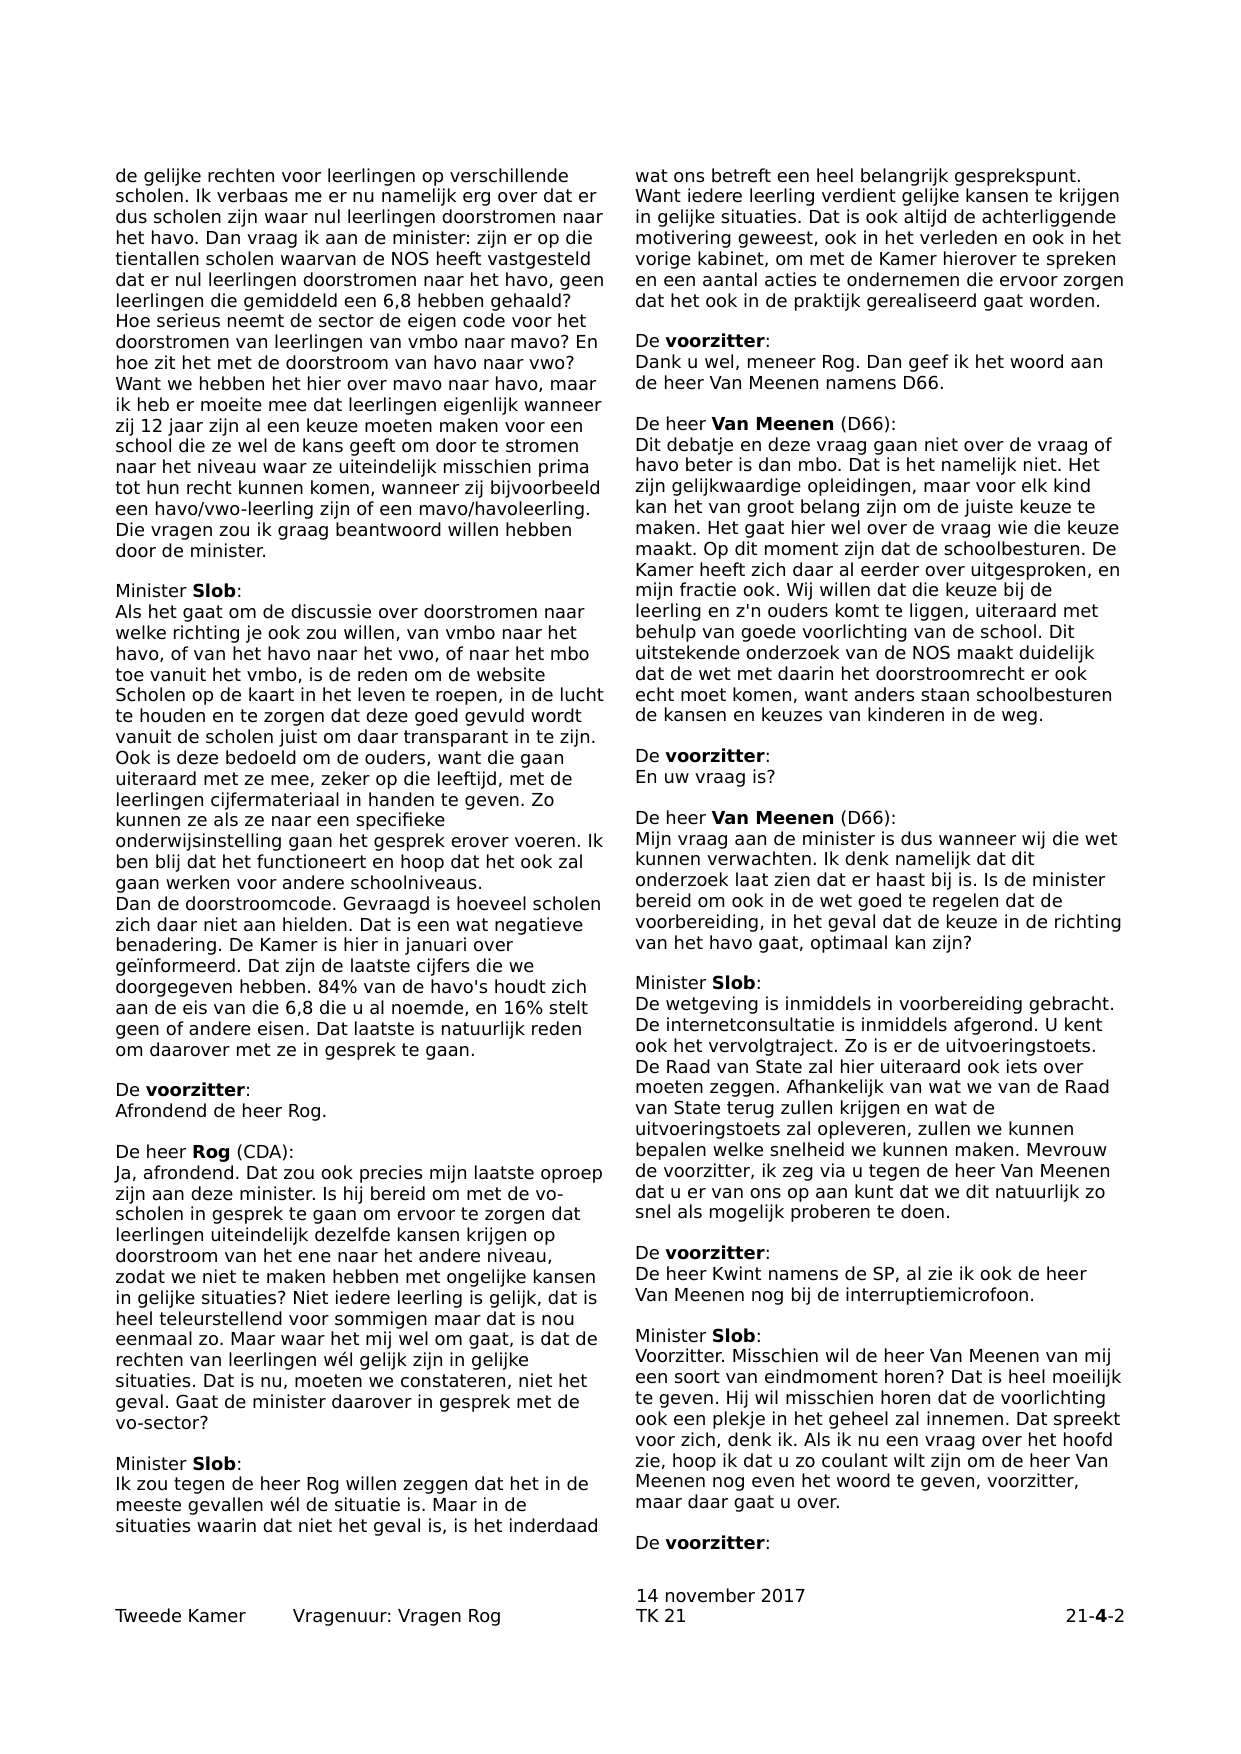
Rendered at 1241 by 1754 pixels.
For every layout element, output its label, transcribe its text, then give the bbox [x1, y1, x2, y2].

text Dank u wel, meneer Rog. Dan geef ik het woord aan de heer Van Meenen namens D66. [635, 352, 1125, 393]
text De voorzitter: [115, 1080, 605, 1101]
text De voorzitter: [635, 1533, 1125, 1554]
text De heer Van Meenen (D66): [635, 807, 1125, 828]
text De heer Rog (CDA): [115, 1142, 605, 1162]
text Ja, afrondend. Dat zou ook precies mijn laatste oproep zijn aan deze minister. Is hij bereid om met de vo-scholen in gesprek te gaan om ervoor te zorgen dat leerlingen uiteindelijk dezelfde kansen krijgen op doorstroom van het ene naar het andere niveau, zodat we niet te maken hebben met ongelijke kansen in gelijke situaties? Niet iedere leerling is gelijk, dat is heel teleurstellend voor sommigen maar dat is nou eenmaal zo. Maar waar het mij wel om gaat, is dat de rechten van leerlingen wél gelijk zijn in gelijke situaties. Dat is nu, moeten we constateren, niet het geval. Gaat de minister daarover in gesprek met de vo-sector? [115, 1162, 605, 1433]
text Dit debatje en deze vraag gaan niet over de vraag of havo beter is dan mbo. Dat is het namelijk niet. Het zijn gelijkwaardige opleidingen, maar voor elk kind kan het van groot belang zijn om de juiste keuze te maken. Het gaat hier wel over de vraag wie die keuze maakt. Op dit moment zijn dat de schoolbesturen. De Kamer heeft zich daar al eerder over uitgesproken, en mijn fractie ook. Wij willen dat die keuze bij de leerling en z'n ouders komt te liggen, uiteraard met behulp van goede voorlichting van de school. Dit uitstekende onderzoek van de NOS maakt duidelijk dat de wet met daarin het doorstroomrecht er ook echt moet komen, want anders staan schoolbesturen de kansen en keuzes van kinderen in de weg. [635, 434, 1125, 726]
text wat ons betreft een heel belangrijk gesprekspunt. Want iedere leerling verdient gelijke kansen te krijgen in gelijke situaties. Dat is ook altijd de achterliggende motivering geweest, ook in het verleden en ook in het vorige kabinet, om met de Kamer hierover te spreken en een aantal acties te ondernemen die ervoor zorgen dat het ook in de praktijk gerealiseerd gaat worden. [635, 165, 1125, 311]
text Als het gaat om de discussie over doorstromen naar welke richting je ook zou willen, van vmbo naar het havo, of van het havo naar het vwo, of naar het mbo toe vanuit het vmbo, is de reden om de website Scholen op de kaart in het leven te roepen, in de lucht te houden en te zorgen dat deze goed gevuld wordt vanuit de scholen juist om daar transparant in te zijn. Ook is deze bedoeld om de ouders, want die gaan uiteraard met ze mee, zeker op die leeftijd, met de leerlingen cijfermateriaal in handen te geven. Zo kunnen ze als ze naar een specifieke onderwijsinstelling gaan het gesprek erover voeren. Ik ben blij dat het functioneert en hoop dat het ook zal gaan werken voor andere schoolniveaus. [115, 602, 605, 893]
text Mijn vraag aan de minister is dus wanneer wij die wet kunnen verwachten. Ik denk namelijk dat dit onderzoek laat zien dat er haast bij is. Is de minister bereid om ook in de wet goed te regelen dat de voorbereiding, in het geval dat de keuze in de richting van het havo gaat, optimaal kan zijn? [635, 828, 1125, 953]
text Ik zou tegen de heer Rog willen zeggen dat het in de meeste gevallen wél de situatie is. Maar in de situaties waarin dat niet het geval is, is het inderdaad [115, 1474, 605, 1537]
text Voorzitter. Misschien wil de heer Van Meenen van mij een soort van eindmoment horen? Dat is heel moeilijk te geven. Hij wil misschien horen dat de voorlichting ook een plekje in het geheel zal innemen. Dat spreekt voor zich, denk ik. Als ik nu een vraag over het hoofd zie, hoop ik dat u zo coulant wilt zijn om de heer Van Meenen nog even het woord te geven, voorzitter, maar daar gaat u over. [635, 1346, 1125, 1513]
text Minister Slob: [635, 973, 1125, 994]
text Minister Slob: [635, 1326, 1125, 1346]
text De voorzitter: [635, 331, 1125, 352]
text De voorzitter: [635, 746, 1125, 767]
text De wetgeving is inmiddels in voorbereiding gebracht. De internetconsultatie is inmiddels afgerond. U kent ook het vervolgtraject. Zo is er de uitvoeringstoets. De Raad van State zal hier uiteraard ook iets over moeten zeggen. Afhankelijk van wat we van de Raad van State terug zullen krijgen en wat de uitvoeringstoets zal opleveren, zullen we kunnen bepalen welke snelheid we kunnen maken. Mevrouw de voorzitter, ik zeg via u tegen de heer Van Meenen dat u er van ons op aan kunt dat we dit natuurlijk zo snel als mogelijk proberen te doen. [635, 994, 1125, 1223]
text En uw vraag is? [635, 767, 1125, 787]
text Minister Slob: [115, 581, 605, 602]
text De heer Kwint namens de SP, al zie ik ook de heer Van Meenen nog bij de interruptiemicrofoon. [635, 1264, 1125, 1306]
text Minister Slob: [115, 1453, 605, 1474]
text Afrondend de heer Rog. [115, 1101, 605, 1122]
text De voorzitter: [635, 1243, 1125, 1264]
text de gelijke rechten voor leerlingen op verschillende scholen. Ik verbaas me er nu namelijk erg over dat er dus scholen zijn waar nul leerlingen doorstromen naar het havo. Dan vraag ik aan de minister: zijn er op die tientallen scholen waarvan de NOS heeft vastgesteld dat er nul leerlingen doorstromen naar het havo, geen leerlingen die gemiddeld een 6,8 hebben gehaald? Hoe serieus neemt de sector de eigen code voor het doorstromen van leerlingen van vmbo naar mavo? En hoe zit het met de doorstroom van havo naar vwo? Want we hebben het hier over mavo naar havo, maar ik heb er moeite mee dat leerlingen eigenlijk wanneer zij 12 jaar zijn al een keuze moeten maken voor een school die ze wel de kans geeft om door te stromen naar het niveau waar ze uiteindelijk misschien prima tot hun recht kunnen komen, wanneer zij bijvoorbeeld een havo/vwo-leerling zijn of een mavo/havoleerling. Die vragen zou ik graag beantwoord willen hebben door de minister. [115, 165, 605, 561]
text Dan de doorstroomcode. Gevraagd is hoeveel scholen zich daar niet aan hielden. Dat is een wat negatieve benadering. De Kamer is hier in januari over geïnformeerd. Dat zijn de laatste cijfers die we doorgegeven hebben. 84% van de havo's houdt zich aan de eis van die 6,8 die u al noemde, en 16% stelt geen of andere eisen. Dat laatste is natuurlijk reden om daarover met ze in gesprek te gaan. [115, 893, 605, 1060]
text De heer Van Meenen (D66): [635, 413, 1125, 434]
